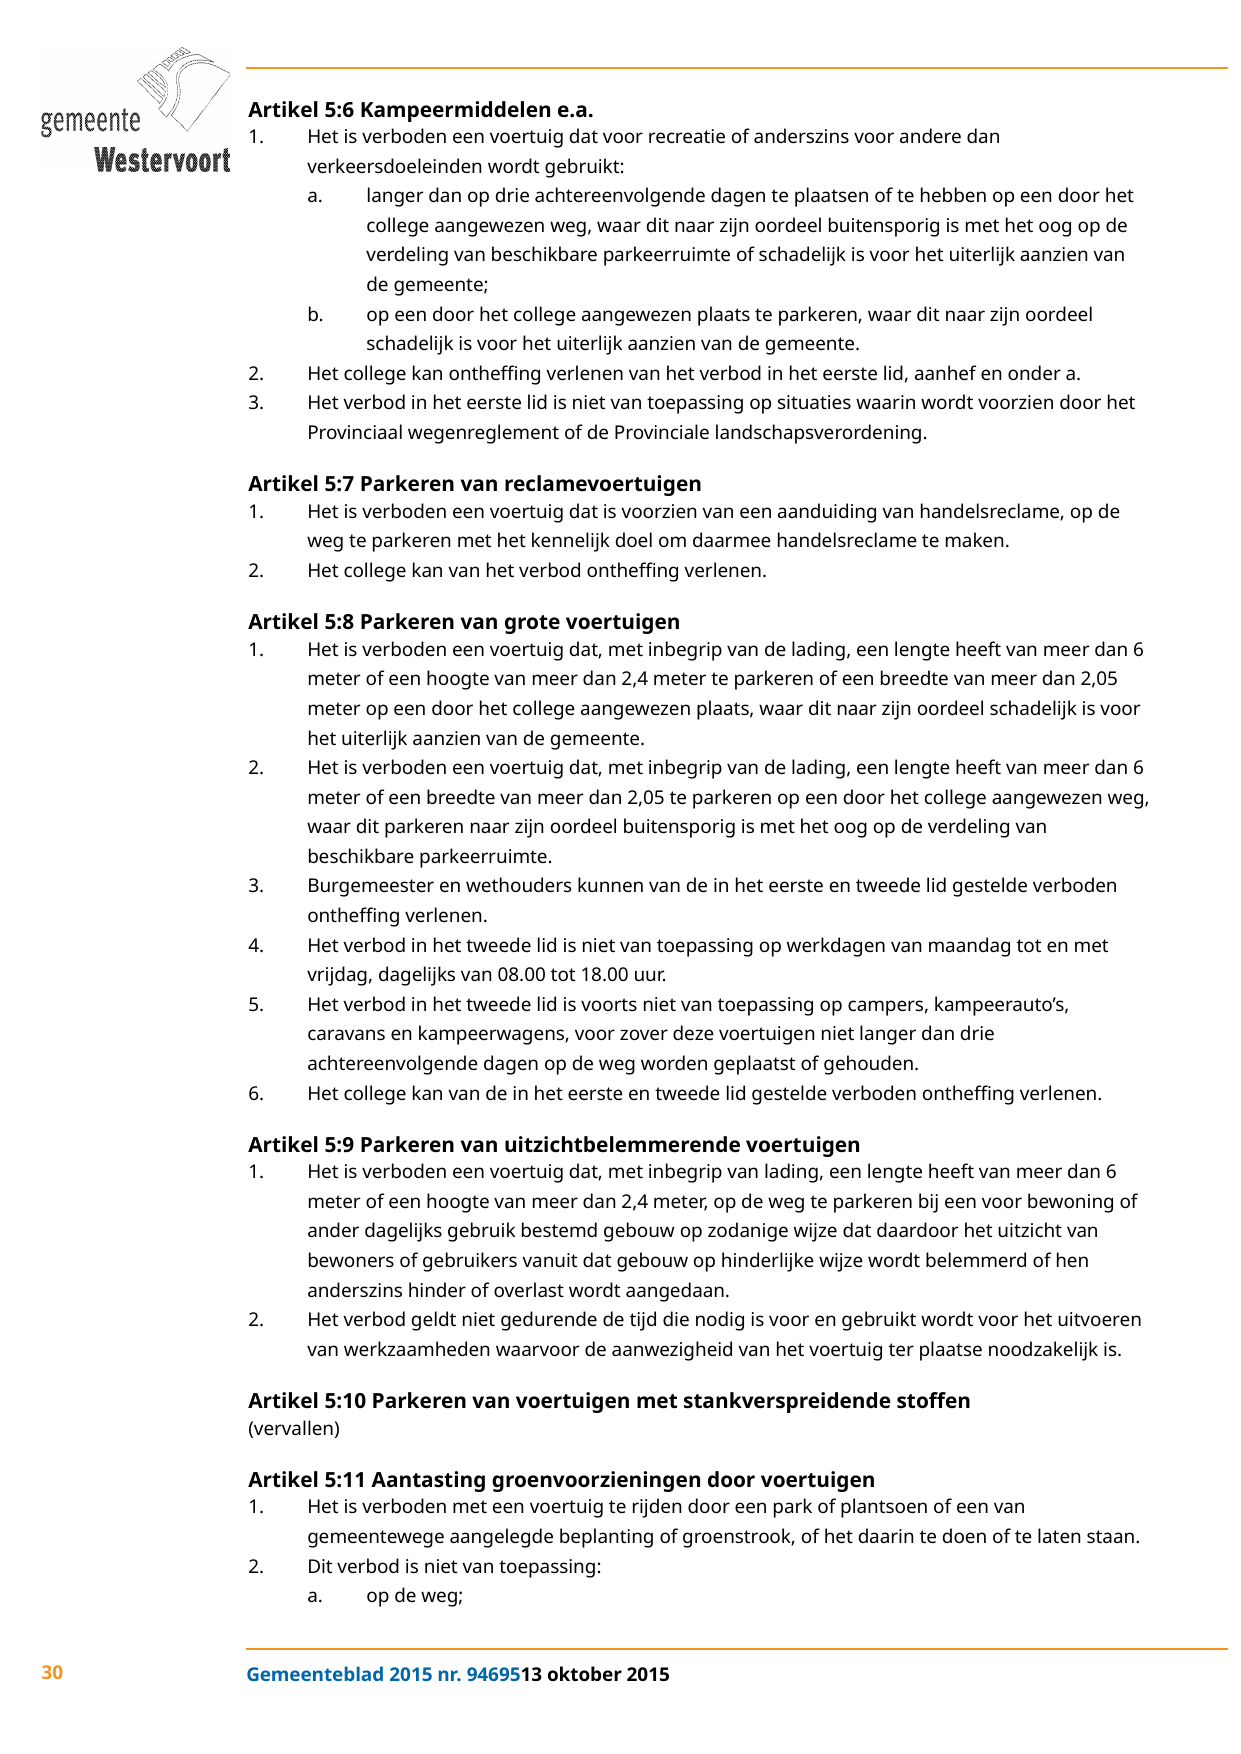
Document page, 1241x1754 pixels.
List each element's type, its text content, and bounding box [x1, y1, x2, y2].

list Burgemeester en wethouders kunnen van de in het eerste en tweede lid gestelde verboden ontheffing verlenen. [248, 873, 1152, 928]
picture [41, 47, 231, 172]
text Artikel 5:10 Parkeren van voertuigen met stankverspreidende stoffen [248, 1386, 1152, 1415]
list Het is verboden met een voertuig te rijden door een park of plantsoen of een van gemeentewege aangelegde beplanting of groenstrook, of het daarin te doen of te laten staan. [248, 1494, 1152, 1549]
list Het college kan van het verbod ontheffing verlenen. [248, 557, 1152, 583]
list Het verbod in het tweede lid is niet van toepassing op werkdagen van maandag tot en met vrijdag, dagelijks van 08.00 tot 18.00 uur. [248, 932, 1152, 987]
text Artikel 5:8 Parkeren van grote voertuigen [248, 607, 1152, 636]
list Het verbod in het eerste lid is niet van toepassing op situaties waarin wordt voorzien door het Provinciaal wegenreglement of de Provinciale landschapsverordening. [248, 389, 1152, 445]
list Het college kan ontheffing verlenen van het verbod in het eerste lid, aanhef en onder a. [248, 360, 1152, 386]
list op de weg; [307, 1582, 1152, 1608]
list Het verbod geldt niet gedurende de tijd die nodig is voor en gebruikt wordt voor het uitvoeren van werkzaamheden waarvoor de aanwezigheid van het voertuig ter plaatse noodzakelijk is. [248, 1306, 1152, 1362]
list Dit verbod is niet van toepassing: [248, 1553, 1152, 1579]
list langer dan op drie achtereenvolgende dagen te plaatsen of te hebben op een door het college aangewezen weg, waar dit naar zijn oordeel buitensporig is met het oog op de verdeling van beschikbare parkeerruimte of schadelijk is voor het uiterlijk aanzien van de gemeente; [307, 182, 1152, 297]
list Het is verboden een voertuig dat voor recreatie of anderszins voor andere dan verkeersdoeleinden wordt gebruikt: [248, 123, 1152, 178]
list Het verbod in het tweede lid is voorts niet van toepassing op campers, kampeerauto’s, caravans en kampeerwagens, voor zover deze voertuigen niet langer dan drie achtereenvolgende dagen op de weg worden geplaatst of gehouden. [248, 991, 1152, 1076]
text Artikel 5:6 Kampeermiddelen e.a. [248, 95, 1152, 123]
list Het is verboden een voertuig dat, met inbegrip van lading, een lengte heeft van meer dan 6 meter of een hoogte van meer dan 2,4 meter, op de weg te parkeren bij een voor bewoning of ander dagelijks gebruik bestemd gebouw op zodanige wijze dat daardoor het uitzicht van bewoners of gebruikers vanuit dat gebouw op hinderlijke wijze wordt belemmerd of hen anderszins hinder of overlast wordt aangedaan. [248, 1158, 1152, 1303]
text Artikel 5:7 Parkeren van reclamevoertuigen [248, 469, 1152, 498]
list Het college kan van de in het eerste en tweede lid gestelde verboden ontheffing verlenen. [248, 1080, 1152, 1105]
list Het is verboden een voertuig dat, met inbegrip van de lading, een lengte heeft van meer dan 6 meter of een hoogte van meer dan 2,4 meter te parkeren of een breedte van meer dan 2,05 meter op een door het college aangewezen plaats, waar dit naar zijn oordeel schadelijk is voor het uiterlijk aanzien van de gemeente. [248, 636, 1152, 750]
list op een door het college aangewezen plaats te parkeren, waar dit naar zijn oordeel schadelijk is voor het uiterlijk aanzien van de gemeente. [307, 301, 1152, 356]
list Het is verboden een voertuig dat, met inbegrip van de lading, een lengte heeft van meer dan 6 meter of een breedte van meer dan 2,05 te parkeren op een door het college aangewezen weg, waar dit parkeren naar zijn oordeel buitensporig is met het oog op de verdeling van beschikbare parkeerruimte. [248, 754, 1152, 869]
text Artikel 5:11 Aantasting groenvoorzieningen door voertuigen [248, 1465, 1152, 1494]
text Artikel 5:9 Parkeren van uitzichtbelemmerende voertuigen [248, 1130, 1152, 1158]
list Het is verboden een voertuig dat is voorzien van een aanduiding van handelsreclame, op de weg te parkeren met het kennelijk doel om daarmee handelsreclame te maken. [248, 498, 1152, 553]
text (vervallen) [248, 1415, 1152, 1441]
